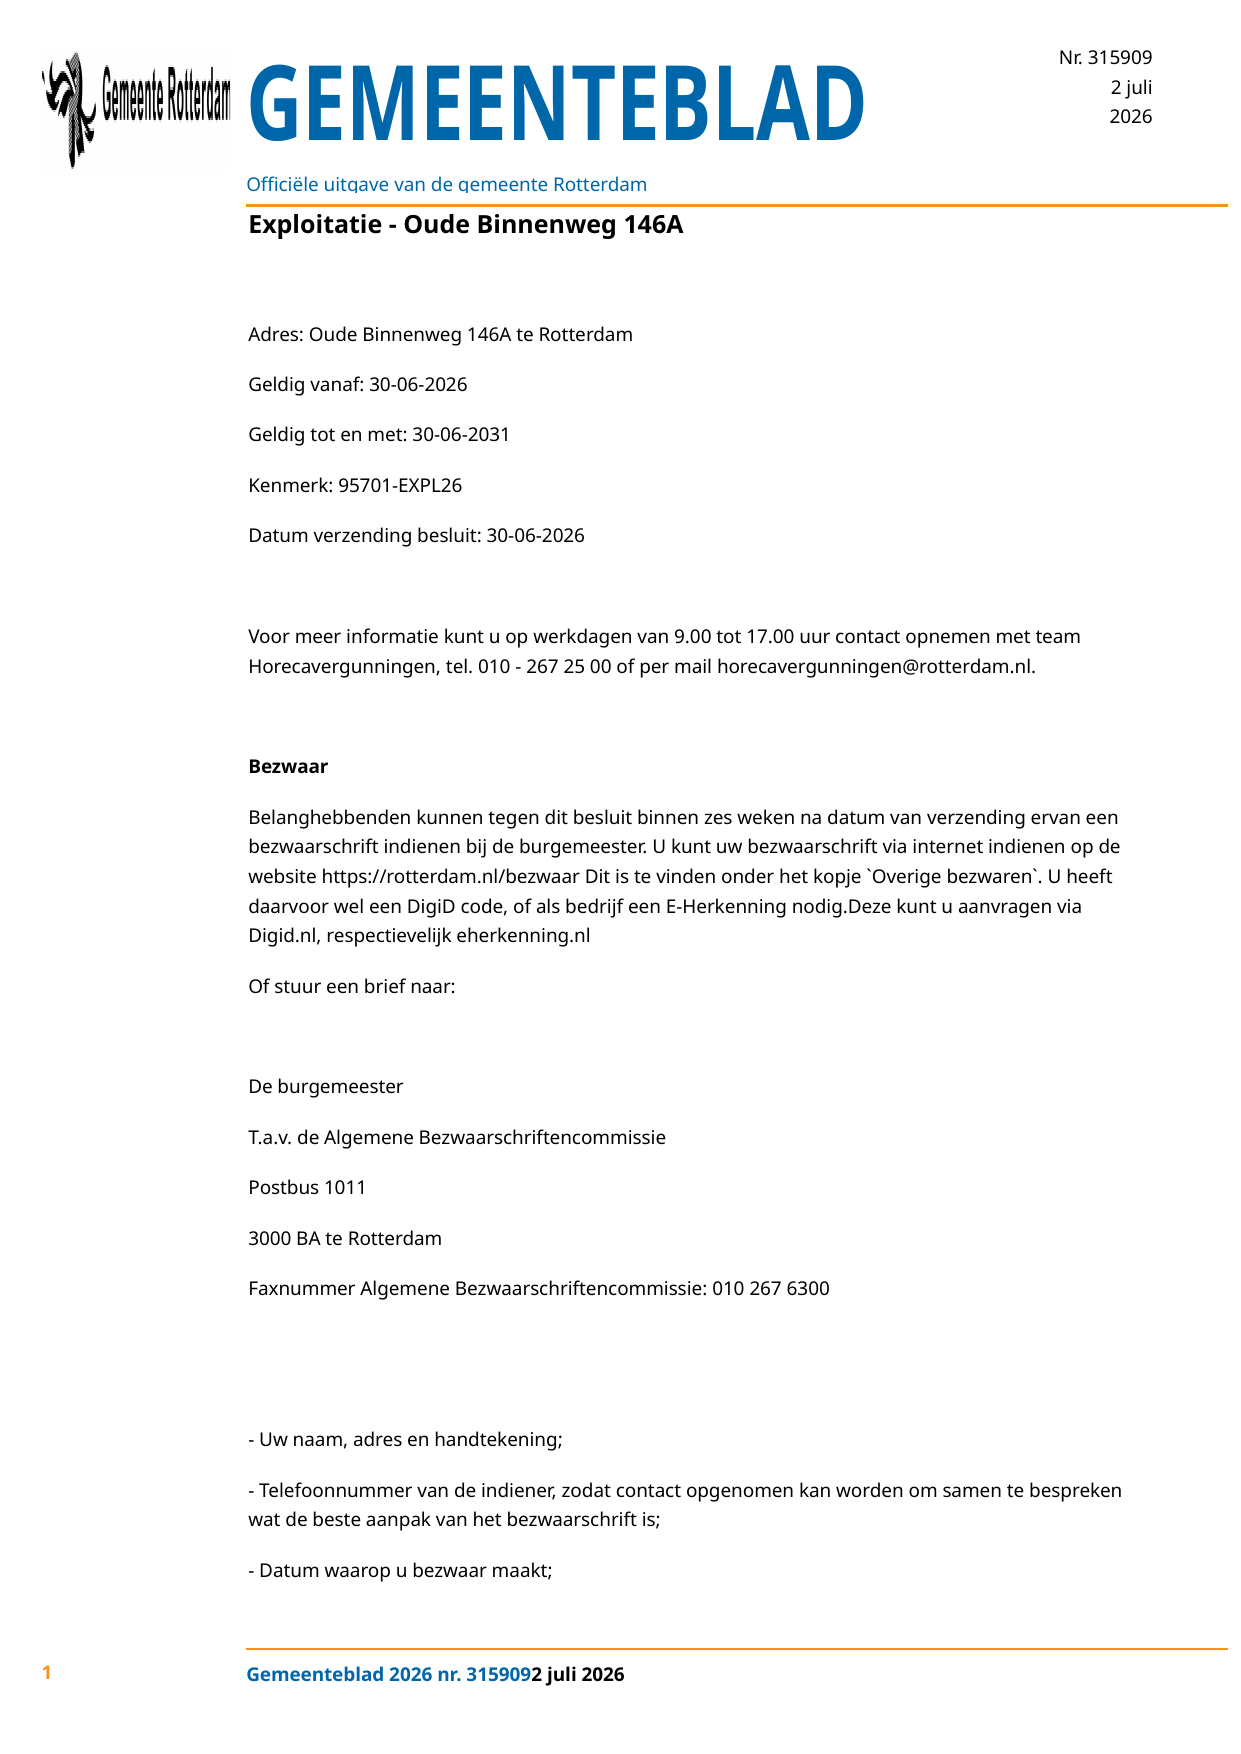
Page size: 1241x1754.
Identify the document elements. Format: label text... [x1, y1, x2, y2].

text 3000 BA te Rotterdam [248, 1225, 1152, 1251]
text Kenmerk: 95701-EXPL26 [248, 472, 1152, 498]
text Exploitatie - Oude Binnenweg 146A [248, 207, 1152, 241]
text De burgemeester [248, 1074, 1152, 1099]
text - Datum waarop u bezwaar maakt; [248, 1557, 1152, 1583]
text Adres: Oude Binnenweg 146A te Rotterdam [248, 321, 1152, 346]
text Datum verzending besluit: 30-06-2026 [248, 522, 1152, 548]
text - Telefoonnummer van de indiener, zodat contact opgenomen kan worden om samen te bespreken wat de beste aanpak van het bezwaarschrift is; [248, 1477, 1152, 1532]
text - Uw naam, adres en handtekening; [248, 1427, 1152, 1452]
text Voor meer informatie kunt u op werkdagen van 9.00 tot 17.00 uur contact opnemen met team Horecavergunningen, tel. 010 - 267 25 00 of per mail horecavergunningen@rotterdam.nl. [248, 623, 1152, 678]
text T.a.v. de Algemene Bezwaarschriftencommissie [248, 1124, 1152, 1150]
picture [41, 47, 231, 172]
text Geldig tot en met: 30-06-2031 [248, 422, 1152, 447]
text Of stuur een brief naar: [248, 973, 1152, 998]
text Belanghebbenden kunnen tegen dit besluit binnen zes weken na datum van verzending ervan een bezwaarschrift indienen bij de burgemeester. U kunt uw bezwaarschrift via internet indienen op de website https://rotterdam.nl/bezwaar Dit is te vinden onder het kopje `Overige bezwaren`. U heeft daarvoor wel een DigiD code, of als bedrijf een E-Herkenning nodig.Deze kunt u aanvragen via Digid.nl, respectievelijk eherkenning.nl [248, 804, 1152, 948]
text Faxnummer Algemene Bezwaarschriftencommissie: 010 267 6300 [248, 1275, 1152, 1301]
text Geldig vanaf: 30-06-2026 [248, 371, 1152, 397]
text Postbus 1011 [248, 1174, 1152, 1200]
text Bezwaar [248, 754, 1152, 779]
